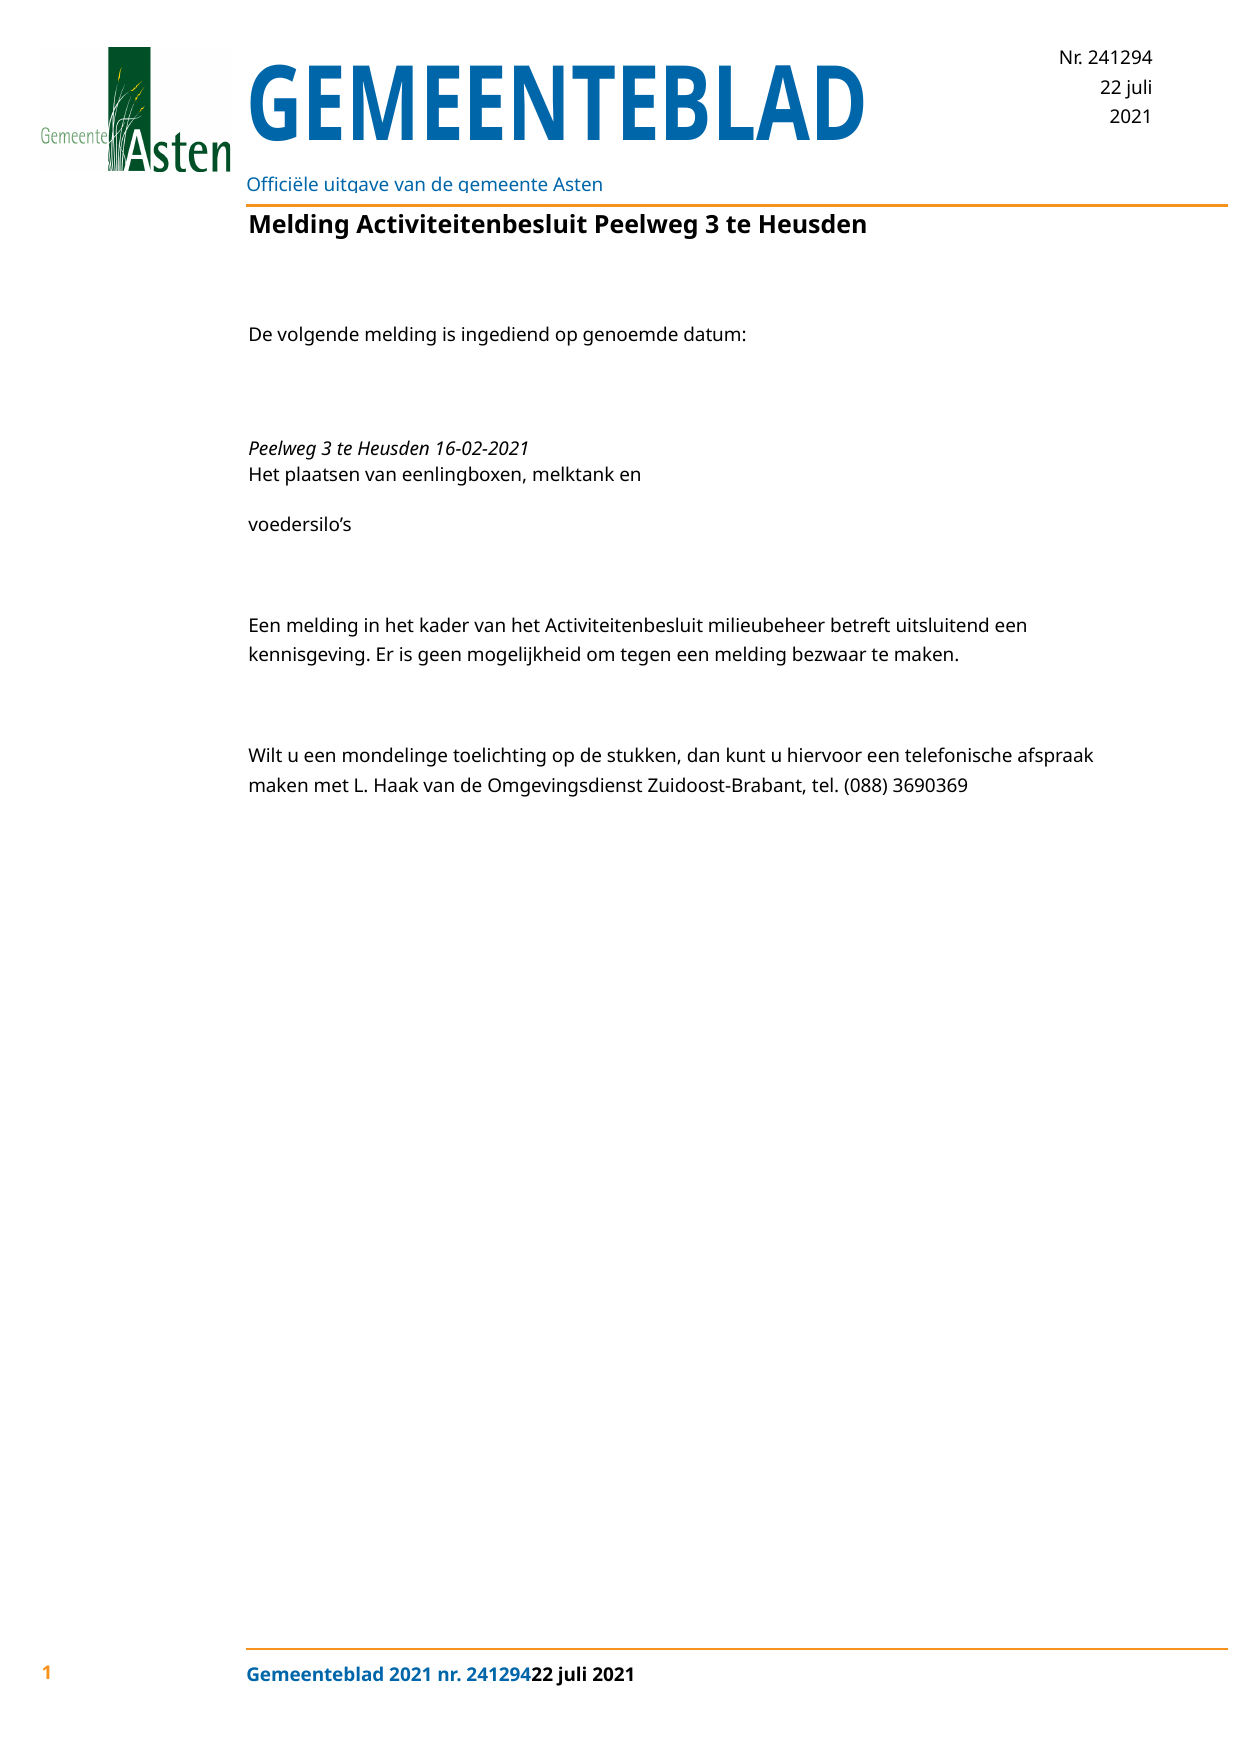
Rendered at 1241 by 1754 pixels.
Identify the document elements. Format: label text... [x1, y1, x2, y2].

text Wilt u een mondelinge toelichting op de stukken, dan kunt u hiervoor een telefonische afspraak maken met L. Haak van de Omgevingsdienst Zuidoost-Brabant, tel. (088) 3690369 [248, 742, 1152, 798]
text Melding Activiteitenbesluit Peelweg 3 te Heusden [248, 207, 1152, 241]
text Het plaatsen van eenlingboxen, melktank en [248, 461, 1152, 487]
text Peelweg 3 te Heusden 16-02-2021 [248, 435, 1152, 461]
text De volgende melding is ingediend op genoemde datum: [248, 321, 1152, 346]
text Een melding in het kader van het Activiteitenbesluit milieubeheer betreft uitsluitend een kennisgeving. Er is geen mogelijkheid om tegen een melding bezwaar te maken. [248, 612, 1152, 667]
picture [41, 47, 231, 172]
text voedersilo’s [248, 511, 1152, 537]
